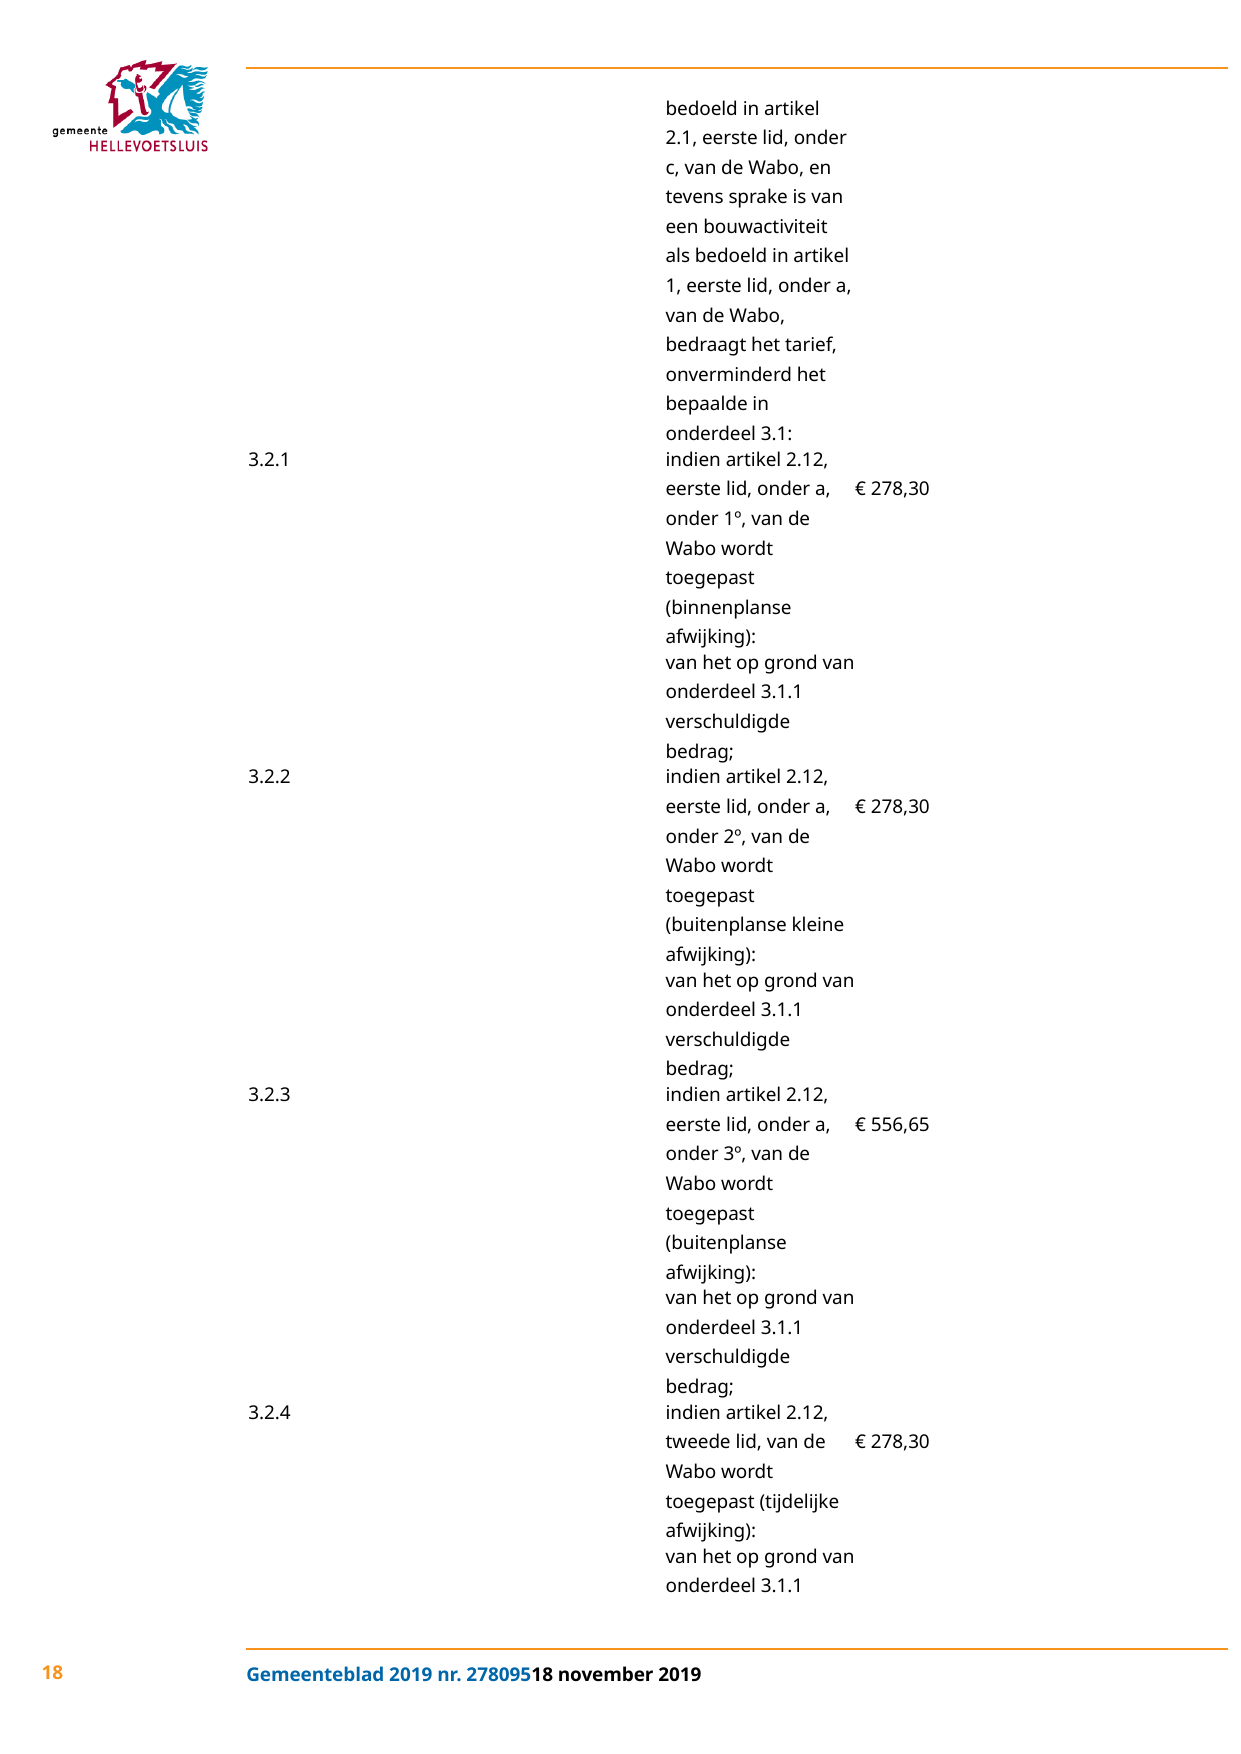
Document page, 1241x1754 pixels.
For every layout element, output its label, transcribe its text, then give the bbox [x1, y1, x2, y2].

table_cell € 278,30 [855, 764, 948, 967]
table_cell 3.2.1 [248, 446, 665, 649]
table_cell 3.2.4 [248, 1399, 665, 1543]
table_cell indien artikel 2.12, eerste lid, onder a, onder 2º, van de Wabo wordt toegepast (buitenplanse kleine afwijking): [665, 764, 855, 967]
picture [41, 47, 231, 172]
table_cell indien artikel 2.12, eerste lid, onder a, onder 3º, van de Wabo wordt toegepast (buitenplanse afwijking): [665, 1081, 855, 1284]
table_cell € 278,30 [855, 1399, 948, 1543]
table_cell [248, 967, 665, 1081]
table_cell van het op grond van onderdeel 3.1.1 verschuldigde bedrag; [665, 1285, 855, 1399]
table_cell indien artikel 2.12, eerste lid, onder a, onder 1º, van de Wabo wordt toegepast (binnenplanse afwijking): [665, 446, 855, 649]
table_cell bedoeld in artikel 2.1, eerste lid, onder c, van de Wabo, en tevens sprake is van een bouwactiviteit als bedoeld in artikel 1, eerste lid, onder a, van de Wabo, bedraagt het tarief, onverminderd het bepaalde in onderdeel 3.1: [665, 95, 855, 446]
table_cell [855, 1285, 948, 1399]
table_cell 3.2.2 [248, 764, 665, 967]
table_cell indien artikel 2.12, tweede lid, van de Wabo wordt toegepast (tijdelijke afwijking): [665, 1399, 855, 1543]
table_cell [248, 1543, 665, 1598]
table_cell 3.2.3 [248, 1081, 665, 1284]
table_cell € 556,65 [855, 1081, 948, 1284]
table_cell [248, 1285, 665, 1399]
table_cell van het op grond van onderdeel 3.1.1 verschuldigde bedrag; [665, 967, 855, 1081]
table_cell van het op grond van onderdeel 3.1.1 verschuldigde bedrag; [665, 649, 855, 764]
table_cell [248, 95, 665, 446]
table_cell van het op grond van onderdeel 3.1.1 [665, 1543, 855, 1598]
table_cell [248, 649, 665, 764]
table_cell [855, 95, 948, 446]
table_cell [855, 1543, 948, 1598]
table_cell € 278,30 [855, 446, 948, 649]
table_cell [855, 967, 948, 1081]
table_cell [855, 649, 948, 764]
